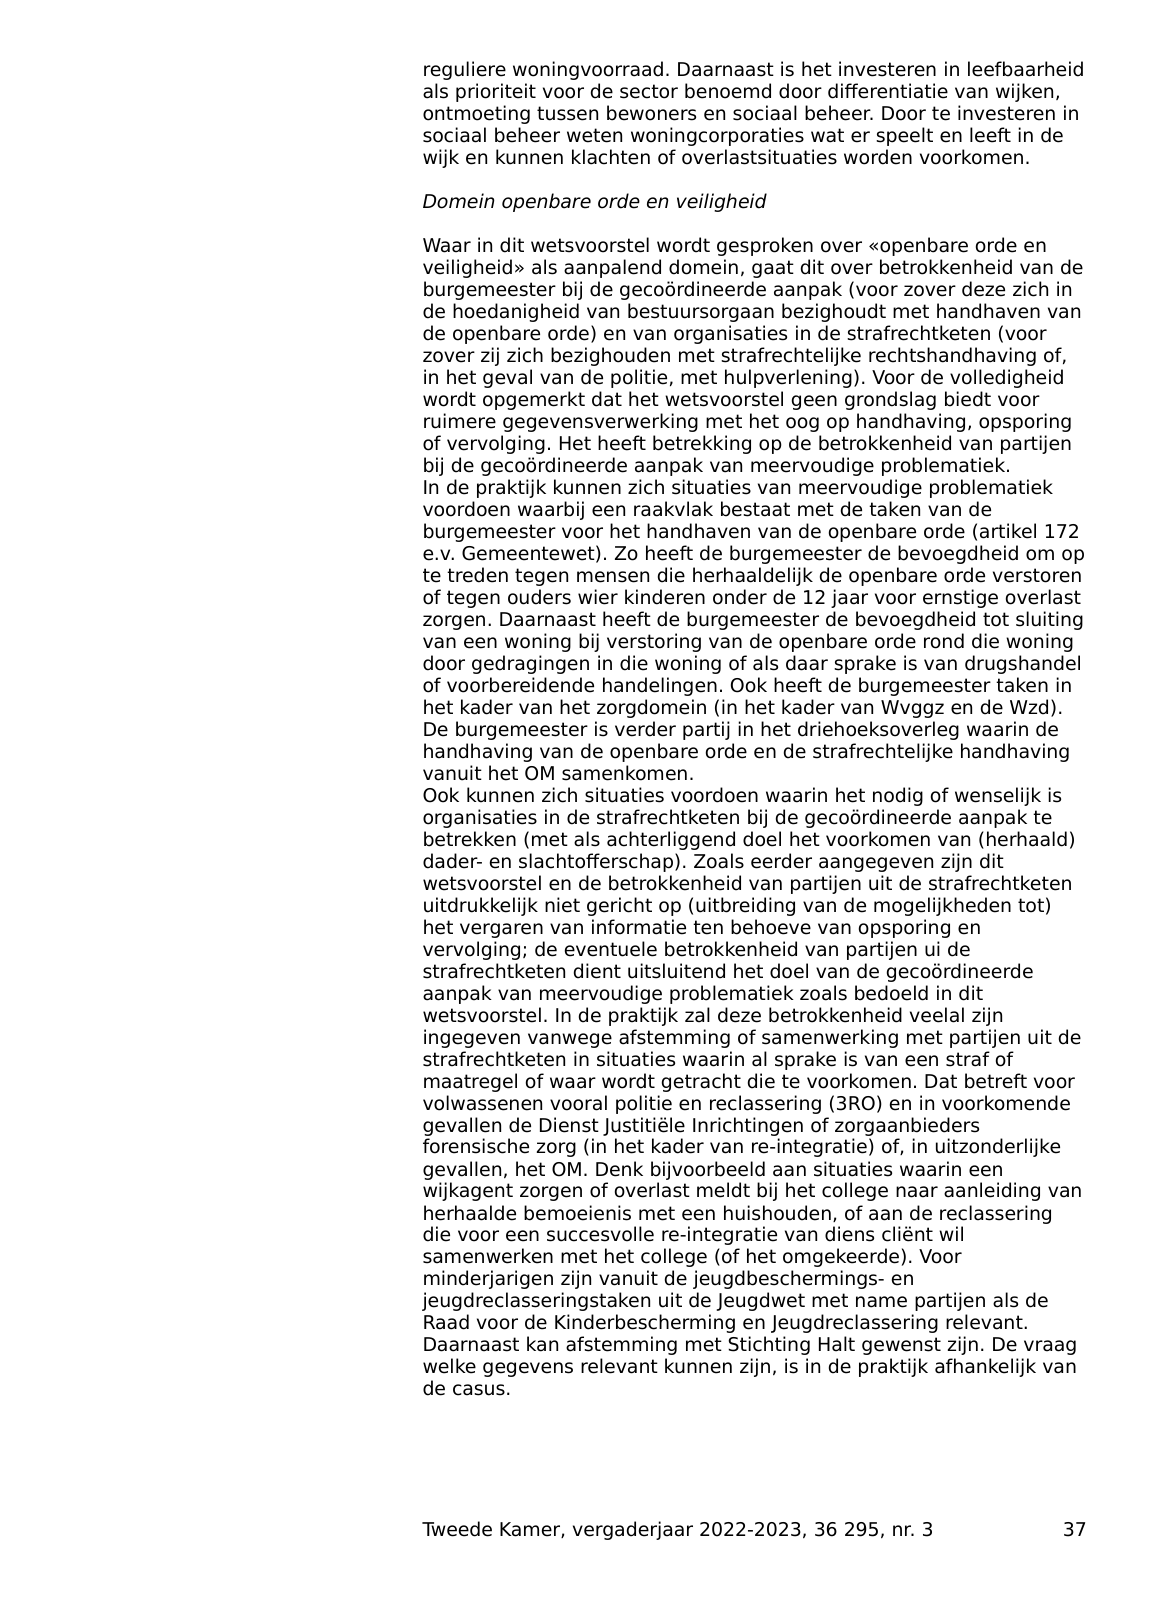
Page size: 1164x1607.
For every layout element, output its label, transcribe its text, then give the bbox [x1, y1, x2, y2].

text In de praktijk kunnen zich situaties van meervoudige problematiek voordoen waarbij een raakvlak bestaat met de taken van de burgemeester voor het handhaven van de openbare orde (artikel 172 e.v. Gemeentewet). Zo heeft de burgemeester de bevoegdheid om op te treden tegen mensen die herhaaldelijk de openbare orde verstoren of tegen ouders wier kinderen onder de 12 jaar voor ernstige overlast zorgen. Daarnaast heeft de burgemeester de bevoegdheid tot sluiting van een woning bij verstoring van de openbare orde rond die woning door gedragingen in die woning of als daar sprake is van drugshandel of voorbereidende handelingen. Ook heeft de burgemeester taken in het kader van het zorgdomein (in het kader van Wvggz en de Wzd). De burgemeester is verder partij in het driehoeksoverleg waarin de handhaving van de openbare orde en de strafrechtelijke handhaving vanuit het OM samenkomen. [422, 477, 1087, 785]
text Waar in dit wetsvoorstel wordt gesproken over «openbare orde en veiligheid» als aanpalend domein, gaat dit over betrokkenheid van de burgemeester bij de gecoördineerde aanpak (voor zover deze zich in de hoedanigheid van bestuursorgaan bezighoudt met handhaven van de openbare orde) en van organisaties in de strafrechtketen (voor zover zij zich bezighouden met strafrechtelijke rechtshandhaving of, in het geval van de politie, met hulpverlening). Voor de volledigheid wordt opgemerkt dat het wetsvoorstel geen grondslag biedt voor ruimere gegevensverwerking met het oog op handhaving, opsporing of vervolging. Het heeft betrekking op de betrokkenheid van partijen bij de gecoördineerde aanpak van meervoudige problematiek. [422, 235, 1087, 477]
subtitle Domein openbare orde en veiligheid [422, 191, 1087, 213]
text reguliere woningvoorraad. Daarnaast is het investeren in leefbaarheid als prioriteit voor de sector benoemd door differentiatie van wijken, ontmoeting tussen bewoners en sociaal beheer. Door te investeren in sociaal beheer weten woningcorporaties wat er speelt en leeft in de wijk en kunnen klachten of overlastsituaties worden voorkomen. [422, 59, 1087, 169]
text Ook kunnen zich situaties voordoen waarin het nodig of wenselijk is organisaties in de strafrechtketen bij de gecoördineerde aanpak te betrekken (met als achterliggend doel het voorkomen van (herhaald) dader- en slachtofferschap). Zoals eerder aangegeven zijn dit wetsvoorstel en de betrokkenheid van partijen uit de strafrechtketen uitdrukkelijk niet gericht op (uitbreiding van de mogelijkheden tot) het vergaren van informatie ten behoeve van opsporing en vervolging; de eventuele betrokkenheid van partijen ui de strafrechtketen dient uitsluitend het doel van de gecoördineerde aanpak van meervoudige problematiek zoals bedoeld in dit wetsvoorstel. In de praktijk zal deze betrokkenheid veelal zijn ingegeven vanwege afstemming of samenwerking met partijen uit de strafrechtketen in situaties waarin al sprake is van een straf of maatregel of waar wordt getracht die te voorkomen. Dat betreft voor volwassenen vooral politie en reclassering (3RO) en in voorkomende gevallen de Dienst Justitiële Inrichtingen of zorgaanbieders forensische zorg (in het kader van re-integratie) of, in uitzonderlijke gevallen, het OM. Denk bijvoorbeeld aan situaties waarin een wijkagent zorgen of overlast meldt bij het college naar aanleiding van herhaalde bemoeienis met een huishouden, of aan de reclassering die voor een succesvolle re-integratie van diens cliënt wil samenwerken met het college (of het omgekeerde). Voor minderjarigen zijn vanuit de jeugdbeschermings- en jeugdreclasseringstaken uit de Jeugdwet met name partijen als de Raad voor de Kinderbescherming en Jeugdreclassering relevant. Daarnaast kan afstemming met Stichting Halt gewenst zijn. De vraag welke gegevens relevant kunnen zijn, is in de praktijk afhankelijk van de casus. [422, 785, 1087, 1400]
